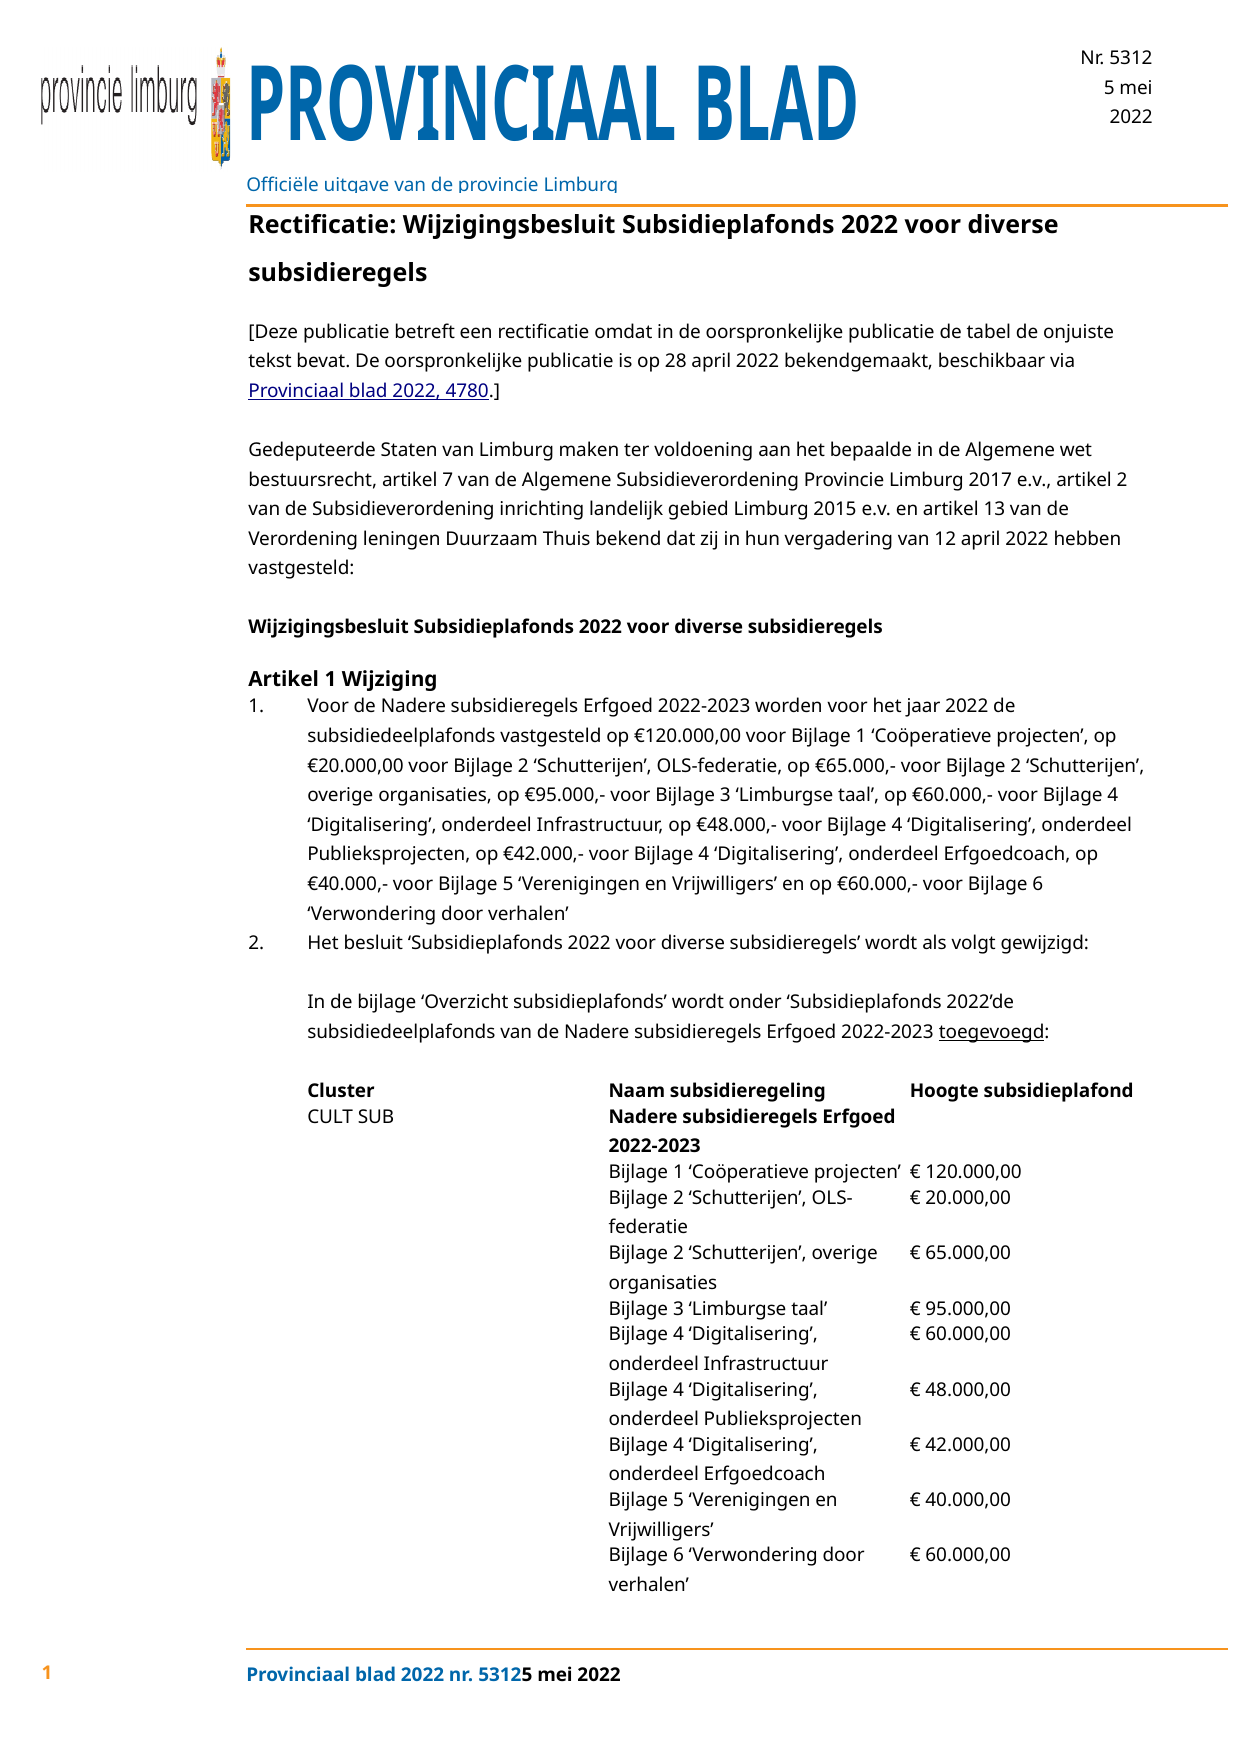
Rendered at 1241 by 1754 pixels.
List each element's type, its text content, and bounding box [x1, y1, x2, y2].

table_cell Nadere subsidieregels Erfgoed 2022-2023 [608, 1103, 909, 1158]
table_header Hoogte subsidieplafond [910, 1077, 1211, 1103]
table_cell Bijlage 5 ‘Verenigingen en Vrijwilligers’ [608, 1486, 909, 1542]
table_cell € 42.000,00 [910, 1431, 1211, 1486]
table_cell [910, 1103, 1211, 1158]
text Wijzigingsbesluit Subsidieplafonds 2022 voor diverse subsidieregels [248, 614, 1152, 639]
table_header Naam subsidieregeling [608, 1077, 909, 1103]
list In de bijlage ‘Overzicht subsidieplafonds’ wordt onder ‘Subsidieplafonds 2022’de subsidiedeelplafonds van de Nadere subsidieregels Erfgoed 2022-2023 toegevoegd: [248, 988, 1152, 1044]
table_cell Bijlage 4 ‘Digitalisering’, onderdeel Infrastructuur [608, 1320, 909, 1376]
table_cell € 20.000,00 [910, 1184, 1211, 1239]
list Het besluit ‘Subsidieplafonds 2022 voor diverse subsidieregels’ wordt als volgt gewijzigd: [248, 929, 1152, 955]
list Voor de Nadere subsidieregels Erfgoed 2022-2023 worden voor het jaar 2022 de subsidiedeelplafonds vastgesteld op €120.000,00 voor Bijlage 1 ‘Coöperatieve projecten’, op €20.000,00 voor Bijlage 2 ‘Schutterijen’, OLS-federatie, op €65.000,- voor Bijlage 2 ‘Schutterijen’, overige organisaties, op €95.000,- voor Bijlage 3 ‘Limburgse taal’, op €60.000,- voor Bijlage 4 ‘Digitalisering’, onderdeel Infrastructuur, op €48.000,- voor Bijlage 4 ‘Digitalisering’, onderdeel Publieksprojecten, op €42.000,- voor Bijlage 4 ‘Digitalisering’, onderdeel Erfgoedcoach, op €40.000,- voor Bijlage 5 ‘Verenigingen en Vrijwilligers’ en op €60.000,- voor Bijlage 6 ‘Verwondering door verhalen’ [248, 693, 1152, 925]
table_cell € 40.000,00 [910, 1486, 1211, 1542]
text Gedeputeerde Staten van Limburg maken ter voldoening aan het bepaalde in de Algemene wet bestuursrecht, artikel 7 van de Algemene Subsidieverordening Provincie Limburg 2017 e.v., artikel 2 van de Subsidieverordening inrichting landelijk gebied Limburg 2015 e.v. en artikel 13 van de Verordening leningen Duurzaam Thuis bekend dat zij in hun vergadering van 12 april 2022 hebben vastgesteld: [248, 436, 1152, 580]
table_cell Bijlage 6 ‘Verwondering door verhalen’ [608, 1542, 909, 1597]
table_cell Bijlage 4 ‘Digitalisering’, onderdeel Publieksprojecten [608, 1376, 909, 1431]
table_cell Bijlage 2 ‘Schutterijen’, overige organisaties [608, 1239, 909, 1295]
table_cell CULT SUB [307, 1103, 608, 1597]
table_cell € 95.000,00 [910, 1295, 1211, 1320]
table_cell € 48.000,00 [910, 1376, 1211, 1431]
picture [41, 47, 231, 172]
table_header Cluster [307, 1077, 608, 1103]
table_cell € 60.000,00 [910, 1320, 1211, 1376]
table_cell Bijlage 1 ‘Coöperatieve projecten’ [608, 1158, 909, 1184]
table_cell € 120.000,00 [910, 1158, 1211, 1184]
table_cell € 60.000,00 [910, 1542, 1211, 1597]
table_cell Bijlage 2 ‘Schutterijen’, OLS-federatie [608, 1184, 909, 1239]
text Artikel 1 Wijziging [248, 664, 1152, 693]
text [Deze publicatie betreft een rectificatie omdat in de oorspronkelijke publicatie de tabel de onjuiste tekst bevat. De oorspronkelijke publicatie is op 28 april 2022 bekendgemaakt, beschikbaar via Provinciaal blad 2022, 4780.] [248, 318, 1152, 403]
table_cell Bijlage 3 ‘Limburgse taal’ [608, 1295, 909, 1320]
table_cell € 65.000,00 [910, 1239, 1211, 1295]
table_cell Bijlage 4 ‘Digitalisering’, onderdeel Erfgoedcoach [608, 1431, 909, 1486]
text Rectificatie: Wijzigingsbesluit Subsidieplafonds 2022 voor diverse subsidieregels [248, 207, 1152, 288]
